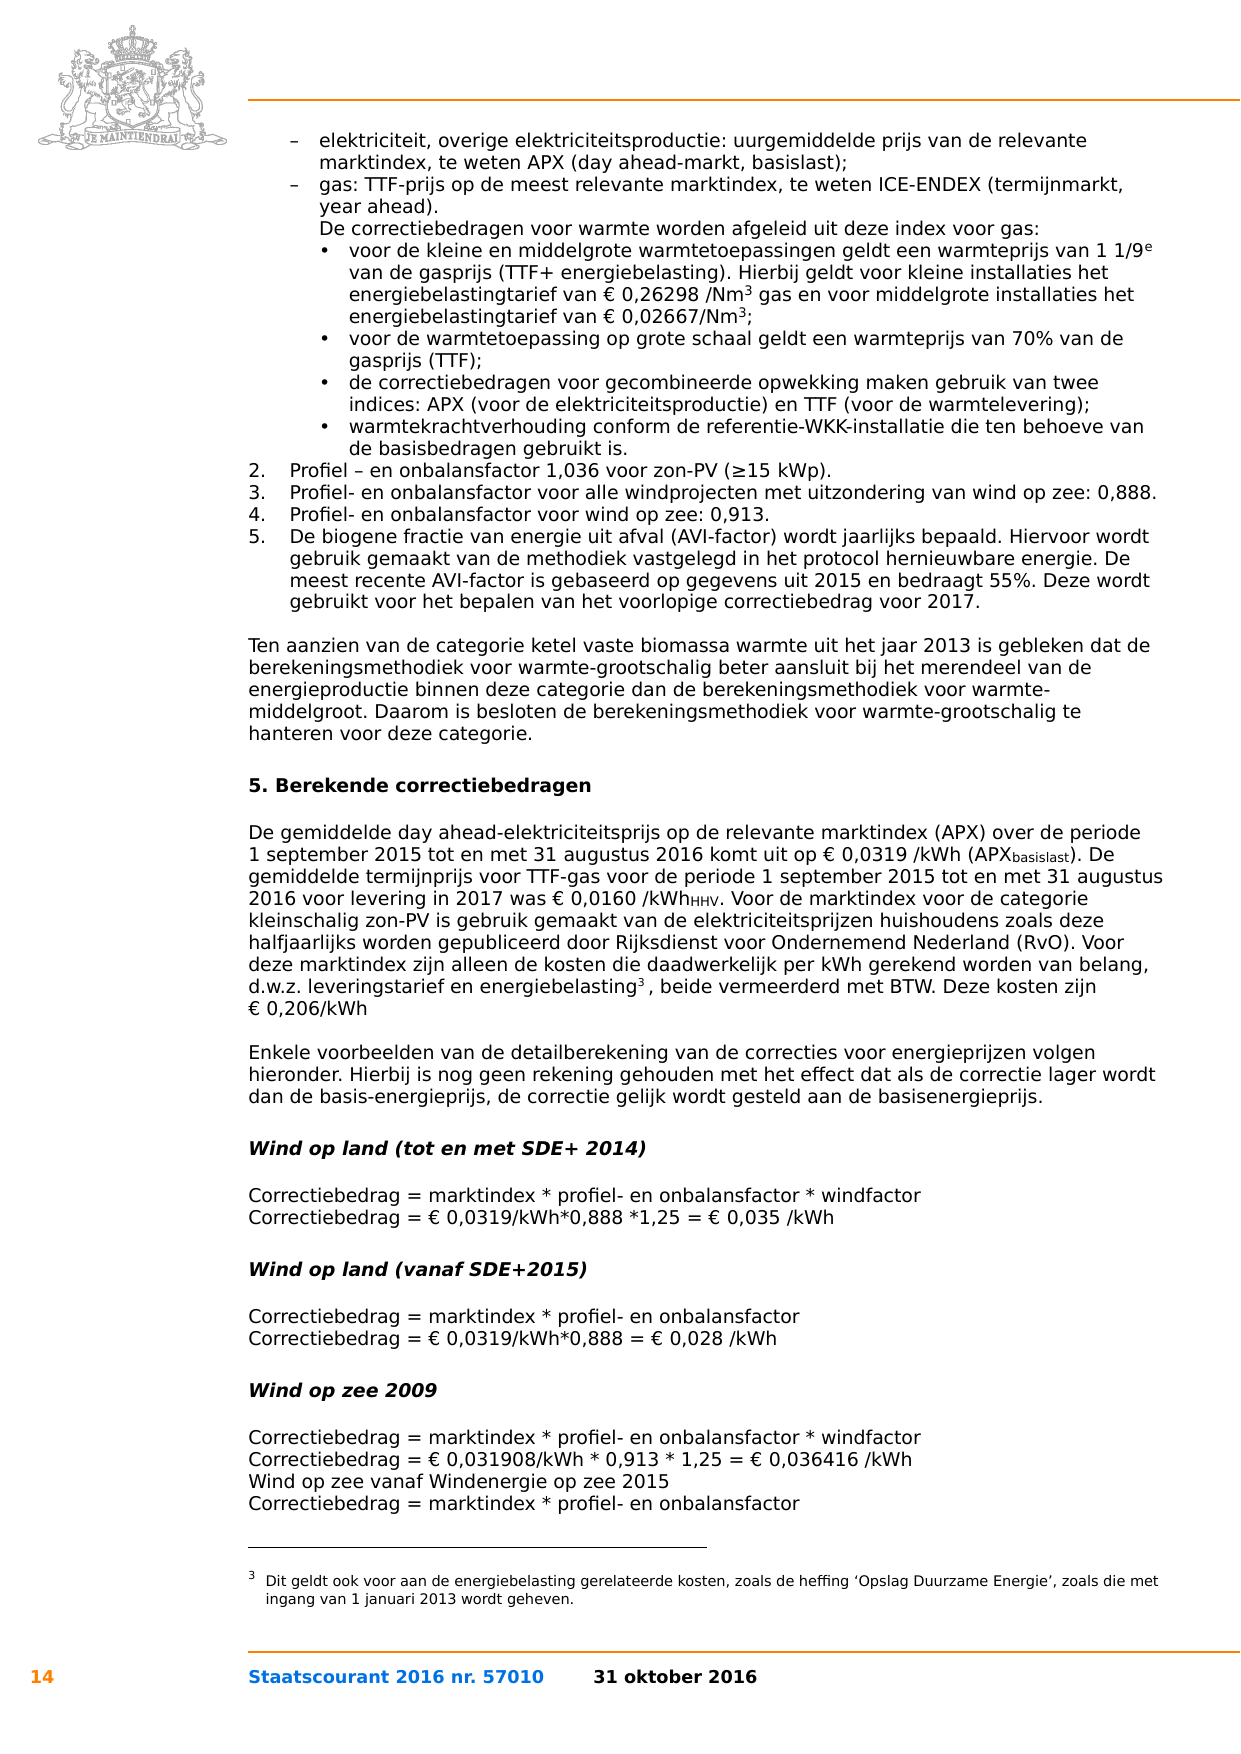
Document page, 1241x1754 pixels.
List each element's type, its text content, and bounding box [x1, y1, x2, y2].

text – gas: TTF-prijs op de meest relevante marktindex, te weten ICE-ENDEX (termijnmarkt, year ahead). [289, 174, 1163, 218]
text Ten aanzien van de categorie ketel vaste biomassa warmte uit het jaar 2013 is gebleken dat de berekeningsmethodiek voor warmte-grootschalig beter aansluit bij het merendeel van de energieproductie binnen deze categorie dan de berekeningsmethodiek voor warmte-middelgroot. Daarom is besloten de berekeningsmethodiek voor warmte-grootschalig te hanteren voor deze categorie. [248, 635, 1163, 745]
subtitle Wind op land (vanaf SDE+2015) [248, 1259, 1163, 1281]
text Correctiebedrag = € 0,031908/kWh * 0,913 * 1,25 = € 0,036416 /kWh [248, 1449, 1163, 1471]
text Correctiebedrag = marktindex * profiel- en onbalansfactor [248, 1306, 1163, 1328]
text • voor de warmtetoepassing op grote schaal geldt een warmteprijs van 70% van de gasprijs (TTF); [319, 328, 1163, 372]
subtitle Wind op land (tot en met SDE+ 2014) [248, 1138, 1163, 1160]
subtitle 5. Berekende correctiebedragen [248, 775, 1163, 797]
picture [38, 25, 227, 150]
text Correctiebedrag = marktindex * profiel- en onbalansfactor * windfactor [248, 1185, 1163, 1207]
text Correctiebedrag = € 0,0319/kWh*0,888 *1,25 = € 0,035 /kWh [248, 1207, 1163, 1229]
text 5. De biogene fractie van energie uit afval (AVI-factor) wordt jaarlijks bepaald. Hiervoor wordt gebruik gemaakt van de methodiek vastgelegd in het protocol hernieuwbare energie. De meest recente AVI-factor is gebaseerd op gegevens uit 2015 en bedraagt 55%. Deze wordt gebruikt voor het bepalen van het voorlopige correctiebedrag voor 2017. [248, 526, 1163, 613]
text 3. Profiel- en onbalansfactor voor alle windprojecten met uitzondering van wind op zee: 0,888. [248, 482, 1163, 503]
text Correctiebedrag = € 0,0319/kWh*0,888 = € 0,028 /kWh [248, 1328, 1163, 1350]
text 4. Profiel- en onbalansfactor voor wind op zee: 0,913. [248, 503, 1163, 526]
text • warmtekrachtverhouding conform de referentie-WKK-installatie die ten behoeve van de basisbedragen gebruikt is. [319, 416, 1163, 459]
text De correctiebedragen voor warmte worden afgeleid uit deze index voor gas: [319, 218, 1163, 240]
text Correctiebedrag = marktindex * profiel- en onbalansfactor * windfactor [248, 1427, 1163, 1449]
text • de correctiebedragen voor gecombineerde opwekking maken gebruik van twee indices: APX (voor de elektriciteitsproductie) en TTF (voor de warmtelevering); [319, 372, 1163, 416]
text Wind op zee vanaf Windenergie op zee 2015 [248, 1471, 1163, 1493]
text Dit geldt ook voor aan de energiebelasting gerelateerde kosten, zoals de heffing ‘Opslag Duurzame Energie’, zoals die met ingang van 1 januari 2013 wordt geheven. [248, 1569, 1163, 1608]
text – elektriciteit, overige elektriciteitsproductie: uurgemiddelde prijs van de relevante marktindex, te weten APX (day ahead-markt, basislast); [289, 130, 1163, 174]
subtitle Wind op zee 2009 [248, 1380, 1163, 1402]
text Correctiebedrag = marktindex * profiel- en onbalansfactor [248, 1493, 1163, 1514]
text Enkele voorbeelden van de detailberekening van de correcties voor energieprijzen volgen hieronder. Hierbij is nog geen rekening gehouden met het effect dat als de correctie lager wordt dan de basis-energieprijs, de correctie gelijk wordt gesteld aan de basisenergieprijs. [248, 1042, 1163, 1108]
text 2. Profiel – en onbalansfactor 1,036 voor zon-PV (≥15 kWp). [248, 459, 1163, 482]
text De gemiddelde day ahead-elektriciteitsprijs op de relevante marktindex (APX) over de periode 1 september 2015 tot en met 31 augustus 2016 komt uit op € 0,0319 /kWh (APXbasislast). De gemiddelde termijnprijs voor TTF-gas voor de periode 1 september 2015 tot en met 31 augustus 2016 voor levering in 2017 was € 0,0160 /kWhHHV. Voor de marktindex voor de categorie kleinschalig zon-PV is gebruik gemaakt van de elektriciteitsprijzen huishoudens zoals deze halfjaarlijks worden gepubliceerd door Rijksdienst voor Ondernemend Nederland (RvO). Voor deze marktindex zijn alleen de kosten die daadwerkelijk per kWh gerekend worden van belang, d.w.z. leveringstarief en energiebelasting, beide vermeerderd met BTW. Deze kosten zijn € 0,206/kWh [248, 822, 1163, 1020]
text • voor de kleine en middelgrote warmtetoepassingen geldt een warmteprijs van 1 1/9e van de gasprijs (TTF+ energiebelasting). Hierbij geldt voor kleine installaties het energiebelastingtarief van € 0,26298 /Nm3 gas en voor middelgrote installaties het energiebelastingtarief van € 0,02667/Nm3; [319, 240, 1163, 328]
